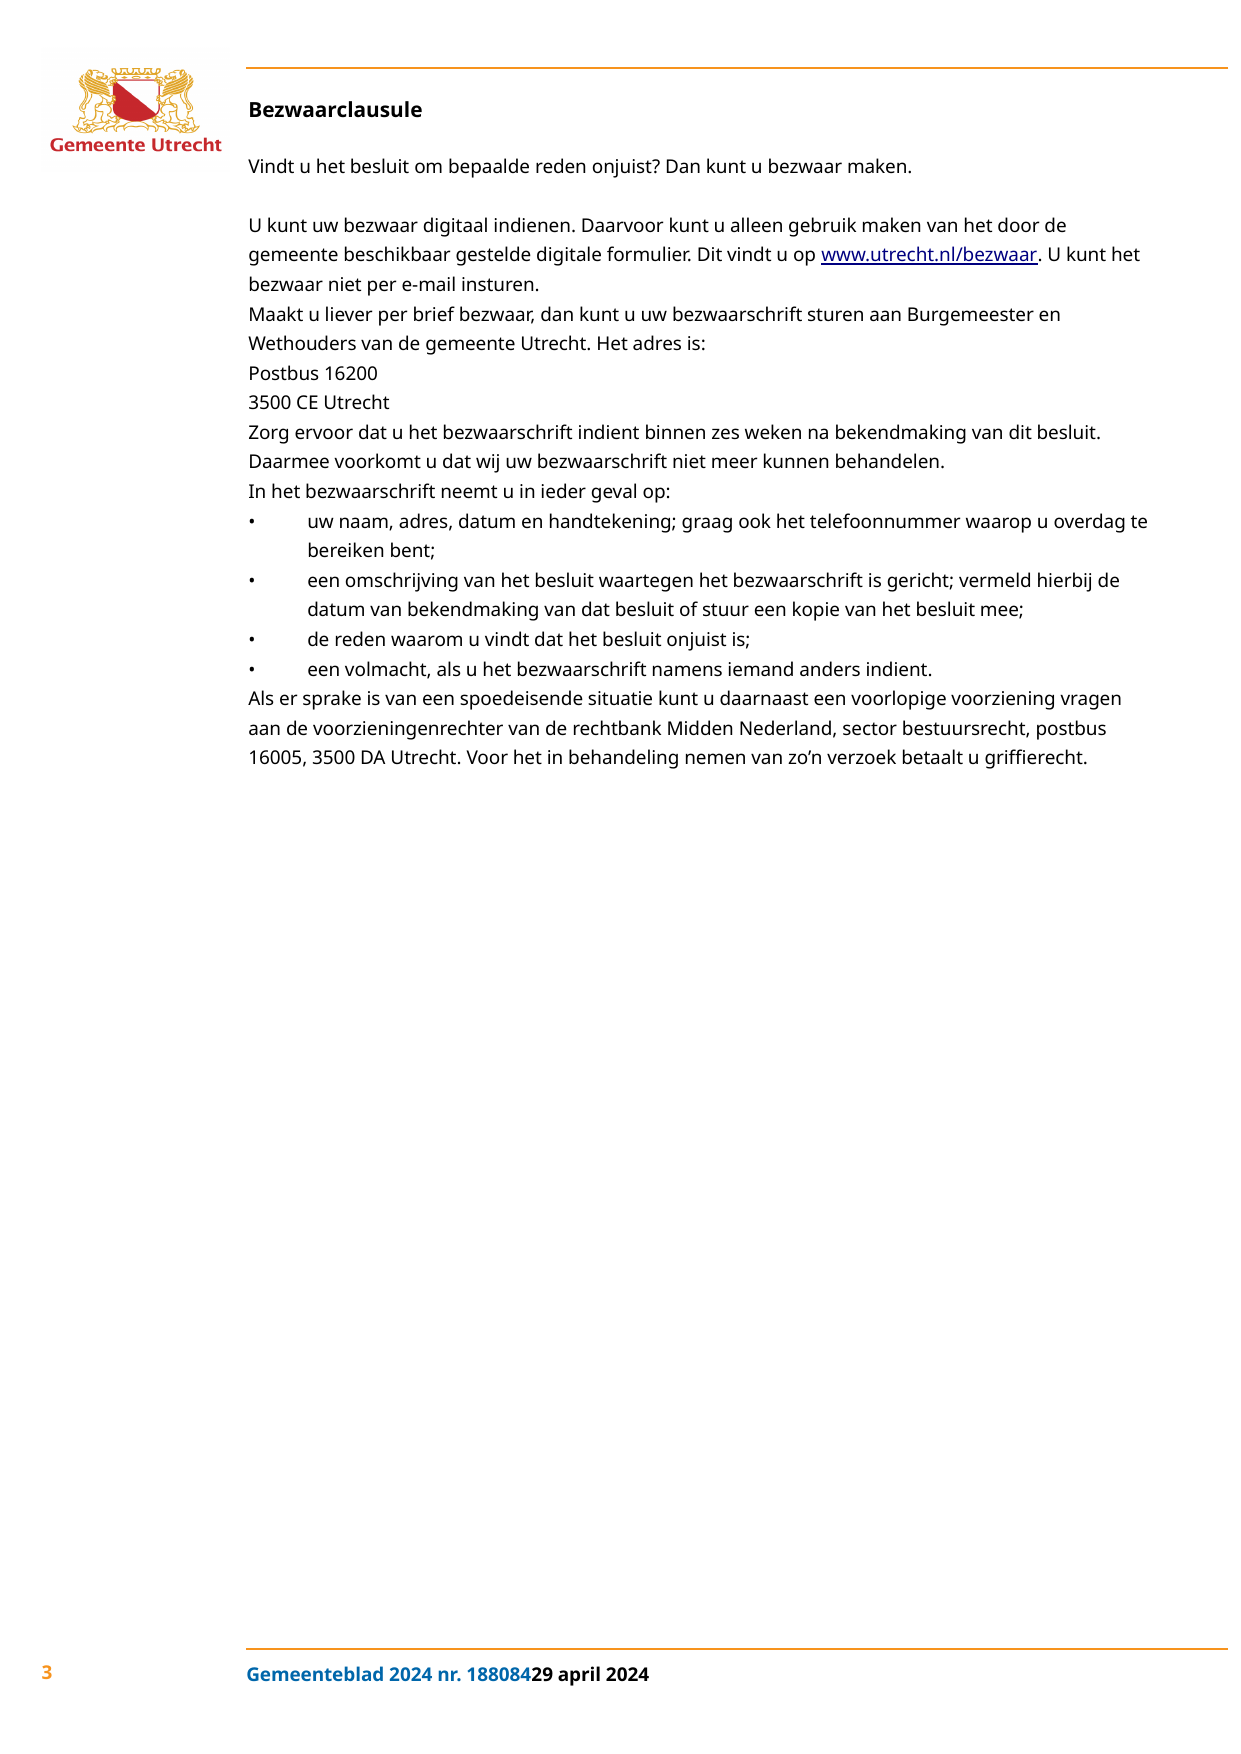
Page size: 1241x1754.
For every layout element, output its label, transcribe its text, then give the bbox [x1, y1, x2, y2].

text Bezwaarclausule [248, 95, 1152, 123]
list een omschrijving van het besluit waartegen het bezwaarschrift is gericht; vermeld hierbij de datum van bekendmaking van dat besluit of stuur een kopie van het besluit mee; [248, 567, 1152, 622]
list uw naam, adres, datum en handtekening; graag ook het telefoonnummer waarop u overdag te bereiken bent; [248, 508, 1152, 563]
text Maakt u liever per brief bezwaar, dan kunt u uw bezwaarschrift sturen aan Burgemeester en Wethouders van de gemeente Utrecht. Het adres is: [248, 301, 1152, 356]
text Zorg ervoor dat u het bezwaarschrift indient binnen zes weken na bekendmaking van dit besluit. Daarmee voorkomt u dat wij uw bezwaarschrift niet meer kunnen behandelen. [248, 419, 1152, 474]
list een volmacht, als u het bezwaarschrift namens iemand anders indient. [248, 656, 1152, 682]
text Vindt u het besluit om bepaalde reden onjuist? Dan kunt u bezwaar maken. [248, 153, 1152, 179]
text Als er sprake is van een spoedeisende situatie kunt u daarnaast een voorlopige voorziening vragen aan de voorzieningenrechter van de rechtbank Midden Nederland, sector bestuursrecht, postbus 16005, 3500 DA Utrecht. Voor het in behandeling nemen van zo’n verzoek betaalt u griffierecht. [248, 685, 1152, 770]
text In het bezwaarschrift neemt u in ieder geval op: [248, 478, 1152, 504]
text Postbus 16200 [248, 360, 1152, 386]
text U kunt uw bezwaar digitaal indienen. Daarvoor kunt u alleen gebruik maken van het door de gemeente beschikbaar gestelde digitale formulier. Dit vindt u op www.utrecht.nl/bezwaar. U kunt het bezwaar niet per e-mail insturen. [248, 212, 1152, 297]
picture [41, 47, 231, 172]
text 3500 CE Utrecht [248, 389, 1152, 415]
list de reden waarom u vindt dat het besluit onjuist is; [248, 626, 1152, 652]
